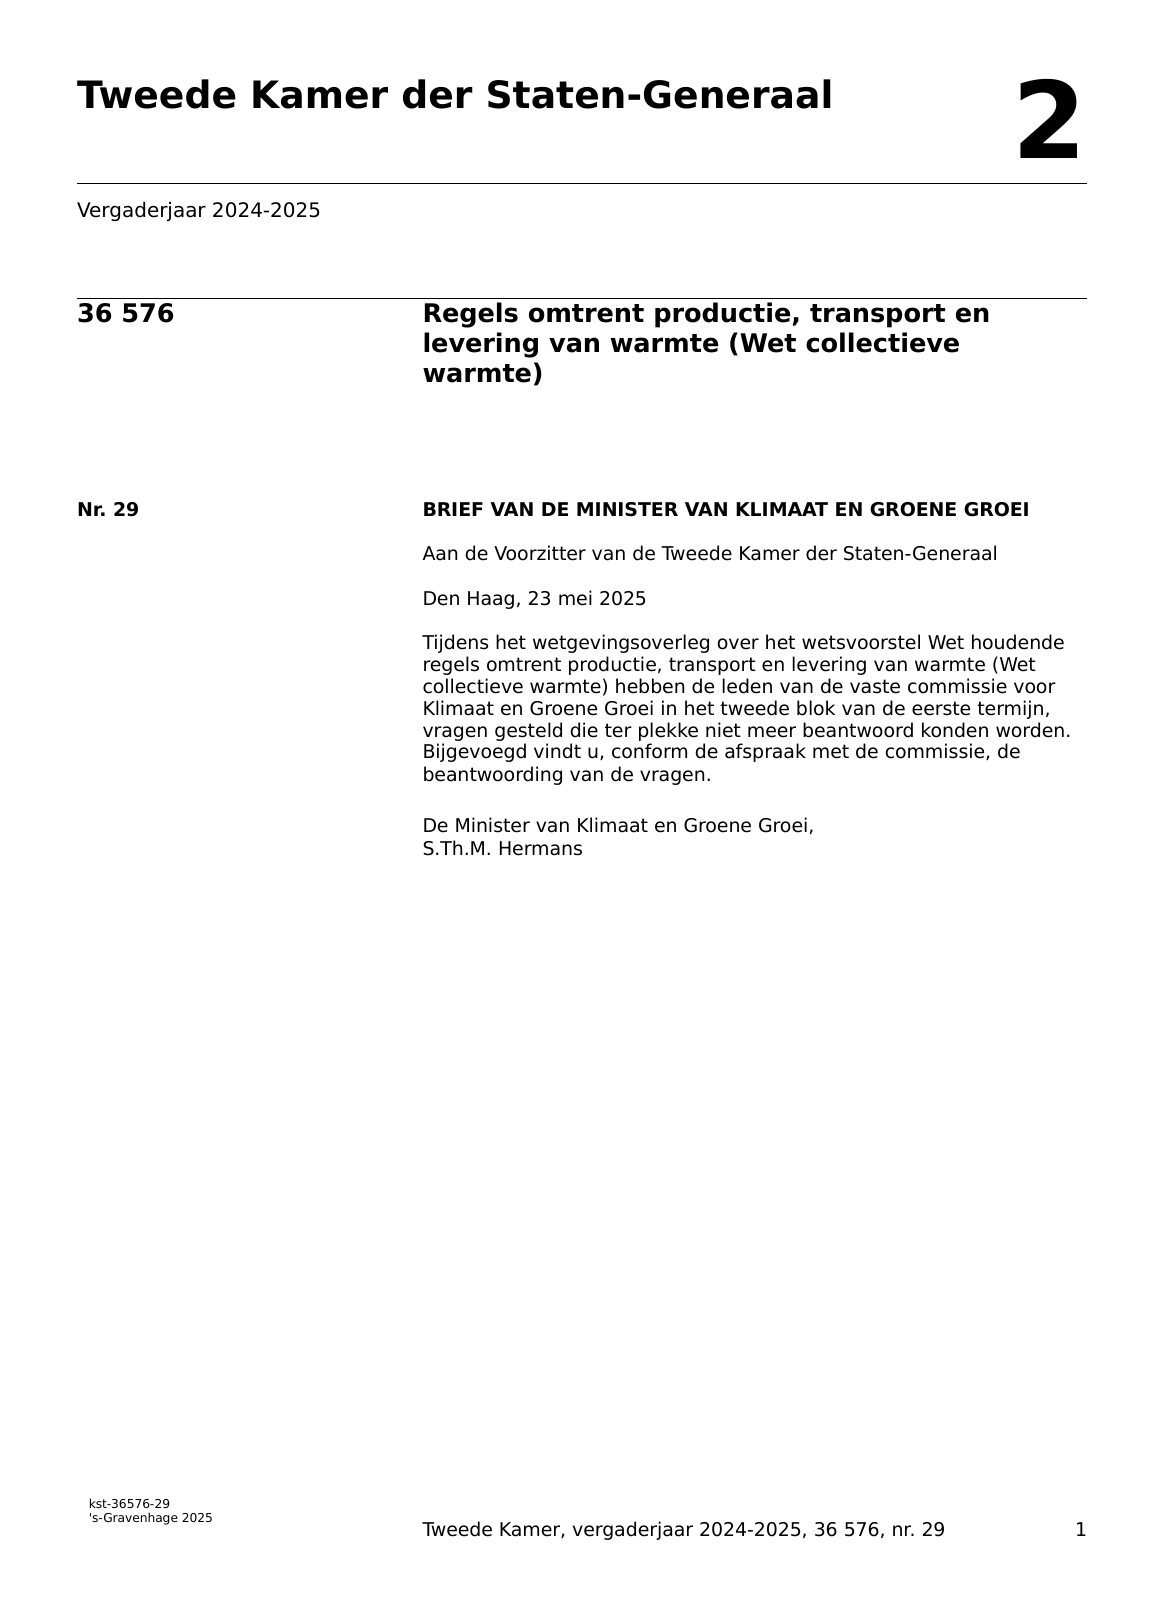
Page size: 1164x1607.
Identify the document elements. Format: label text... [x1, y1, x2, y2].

text Aan de Voorzitter van de Tweede Kamer der Staten-Generaal [422, 543, 1087, 565]
table_header 2 [886, 59, 1087, 183]
text kst-36576-29 [88, 1497, 323, 1511]
table_cell Vergaderjaar 2024-2025 [77, 184, 1087, 298]
text 's-Gravenhage 2025 [88, 1511, 323, 1525]
table_header Tweede Kamer der Staten-Generaal [77, 59, 886, 183]
text Tijdens het wetgevingsoverleg over het wetsvoorstel Wet houdende regels omtrent productie, transport en levering van warmte (Wet collectieve warmte) hebben de leden van de vaste commissie voor Klimaat en Groene Groei in het tweede blok van de eerste termijn, vragen gesteld die ter plekke niet meer beantwoord konden worden. Bijgevoegd vindt u, conform de afspraak met de commissie, de beantwoording van de vragen. [422, 632, 1087, 785]
subtitle 36 576 Regels omtrent productie, transport en levering van warmte (Wet collectieve warmte) [77, 299, 1087, 388]
subtitle Nr. 29 BRIEF VAN DE MINISTER VAN KLIMAAT EN GROENE GROEI [77, 499, 1087, 521]
text Den Haag, 23 mei 2025 [422, 587, 1087, 609]
text De Minister van Klimaat en Groene Groei, S.Th.M. Hermans [422, 815, 1087, 859]
